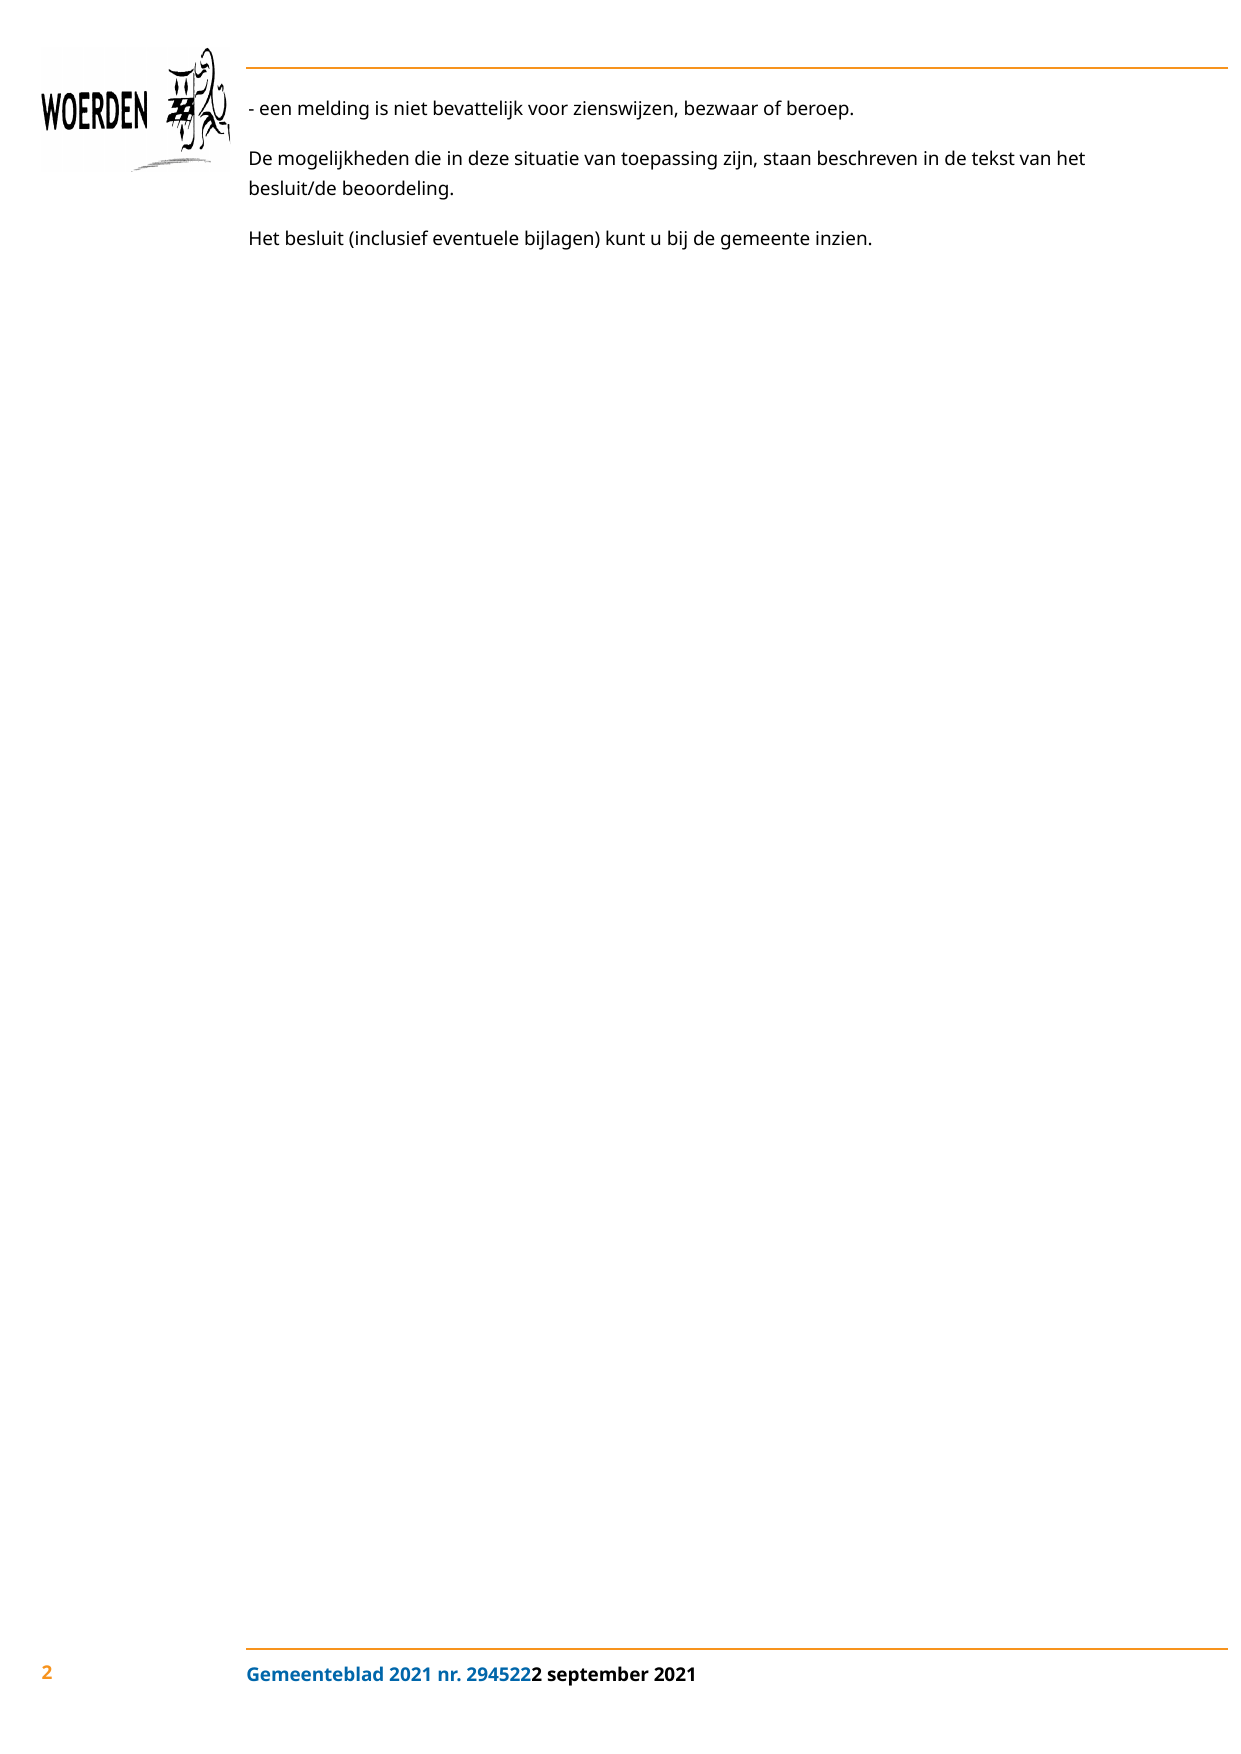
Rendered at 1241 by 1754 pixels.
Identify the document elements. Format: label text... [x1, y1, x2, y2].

picture [41, 47, 231, 172]
text De mogelijkheden die in deze situatie van toepassing zijn, staan beschreven in de tekst van het besluit/de beoordeling. [248, 145, 1152, 201]
text Het besluit (inclusief eventuele bijlagen) kunt u bij de gemeente inzien. [248, 225, 1152, 251]
text - een melding is niet bevattelijk voor zienswijzen, bezwaar of beroep. [248, 95, 1152, 121]
